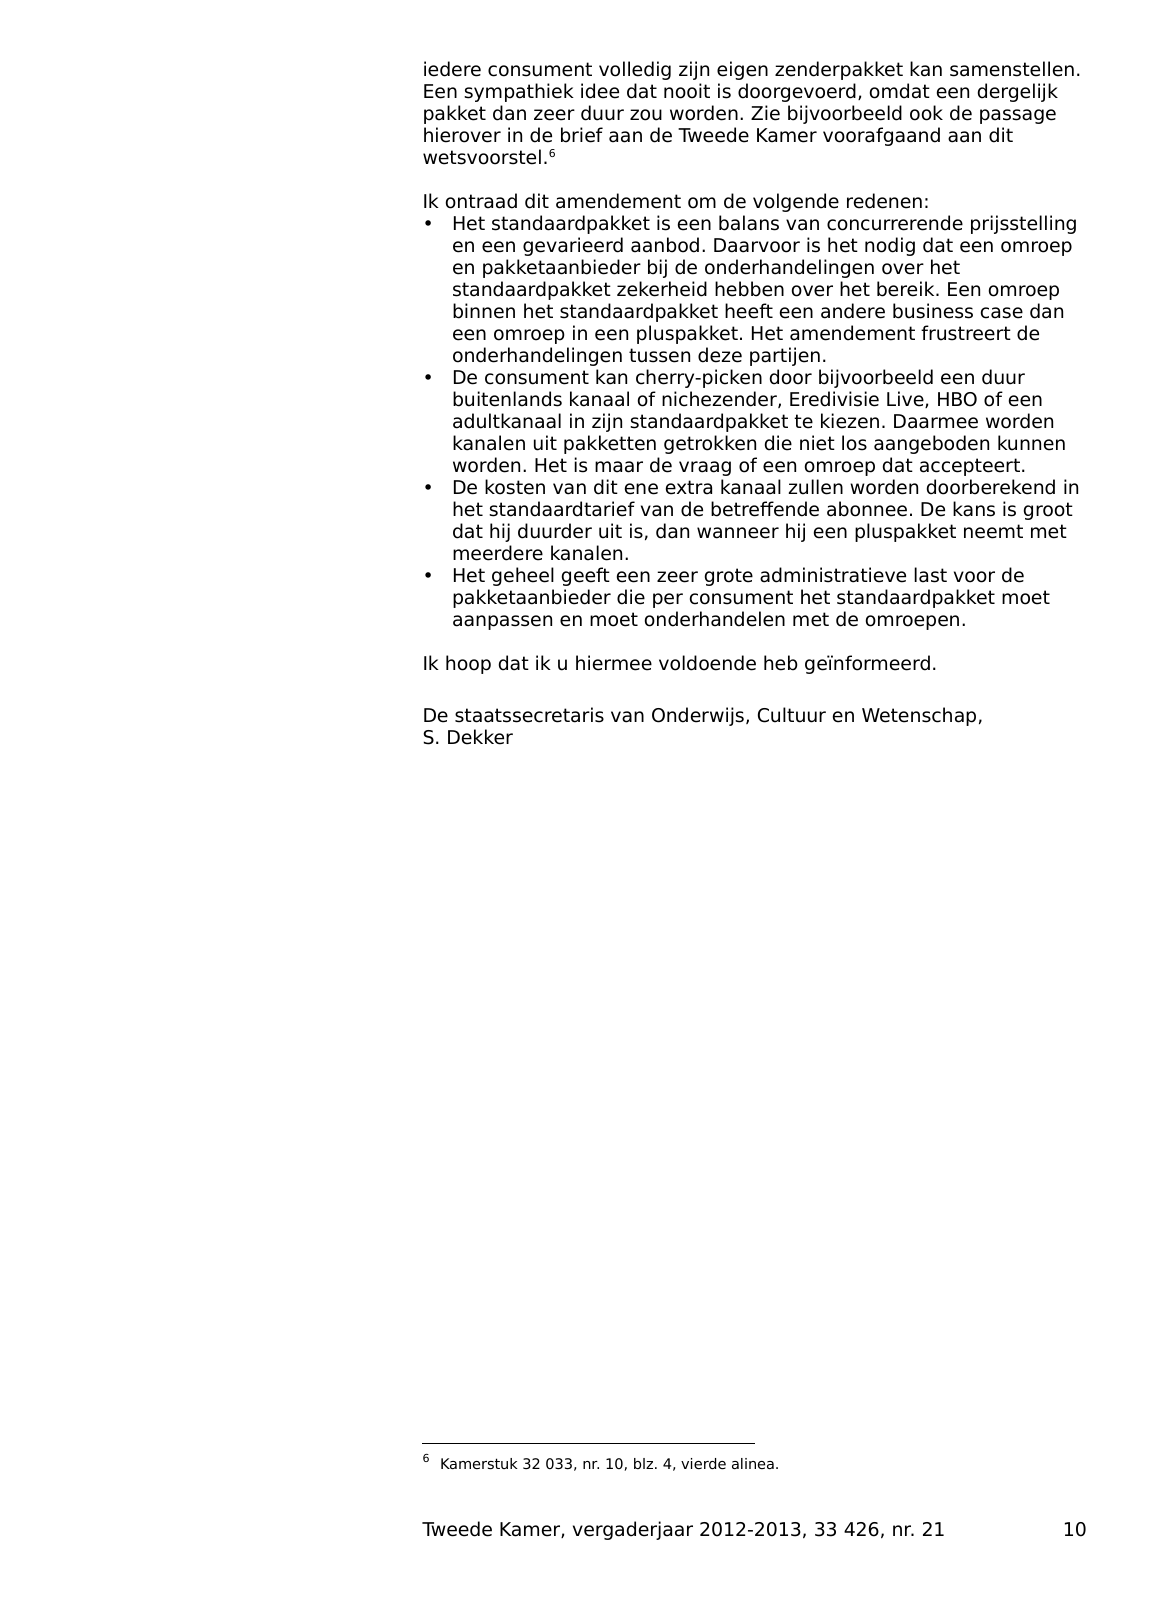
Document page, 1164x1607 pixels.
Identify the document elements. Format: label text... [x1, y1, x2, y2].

text iedere consument volledig zijn eigen zenderpakket kan samenstellen. Een sympathiek idee dat nooit is doorgevoerd, omdat een dergelijk pakket dan zeer duur zou worden. Zie bijvoorbeeld ook de passage hierover in de brief aan de Tweede Kamer voorafgaand aan dit wetsvoorstel. [422, 59, 1087, 169]
text • De kosten van dit ene extra kanaal zullen worden doorberekend in het standaardtarief van de betreffende abonnee. De kans is groot dat hij duurder uit is, dan wanneer hij een pluspakket neemt met meerdere kanalen. [422, 477, 1087, 565]
text Ik ontraad dit amendement om de volgende redenen: [422, 191, 1087, 213]
text Kamerstuk 32 033, nr. 10, blz. 4, vierde alinea. [422, 1452, 1087, 1474]
text Ik hoop dat ik u hiermee voldoende heb geïnformeerd. [422, 653, 1087, 675]
text De staatssecretaris van Onderwijs, Cultuur en Wetenschap, S. Dekker [422, 705, 1087, 749]
text • Het standaardpakket is een balans van concurrerende prijsstelling en een gevarieerd aanbod. Daarvoor is het nodig dat een omroep en pakketaanbieder bij de onderhandelingen over het standaardpakket zekerheid hebben over het bereik. Een omroep binnen het standaardpakket heeft een andere business case dan een omroep in een pluspakket. Het amendement frustreert de onderhandelingen tussen deze partijen. [422, 213, 1087, 367]
text • Het geheel geeft een zeer grote administratieve last voor de pakketaanbieder die per consument het standaardpakket moet aanpassen en moet onderhandelen met de omroepen. [422, 565, 1087, 631]
text • De consument kan cherry-picken door bijvoorbeeld een duur buitenlands kanaal of nichezender, Eredivisie Live, HBO of een adultkanaal in zijn standaardpakket te kiezen. Daarmee worden kanalen uit pakketten getrokken die niet los aangeboden kunnen worden. Het is maar de vraag of een omroep dat accepteert. [422, 367, 1087, 477]
